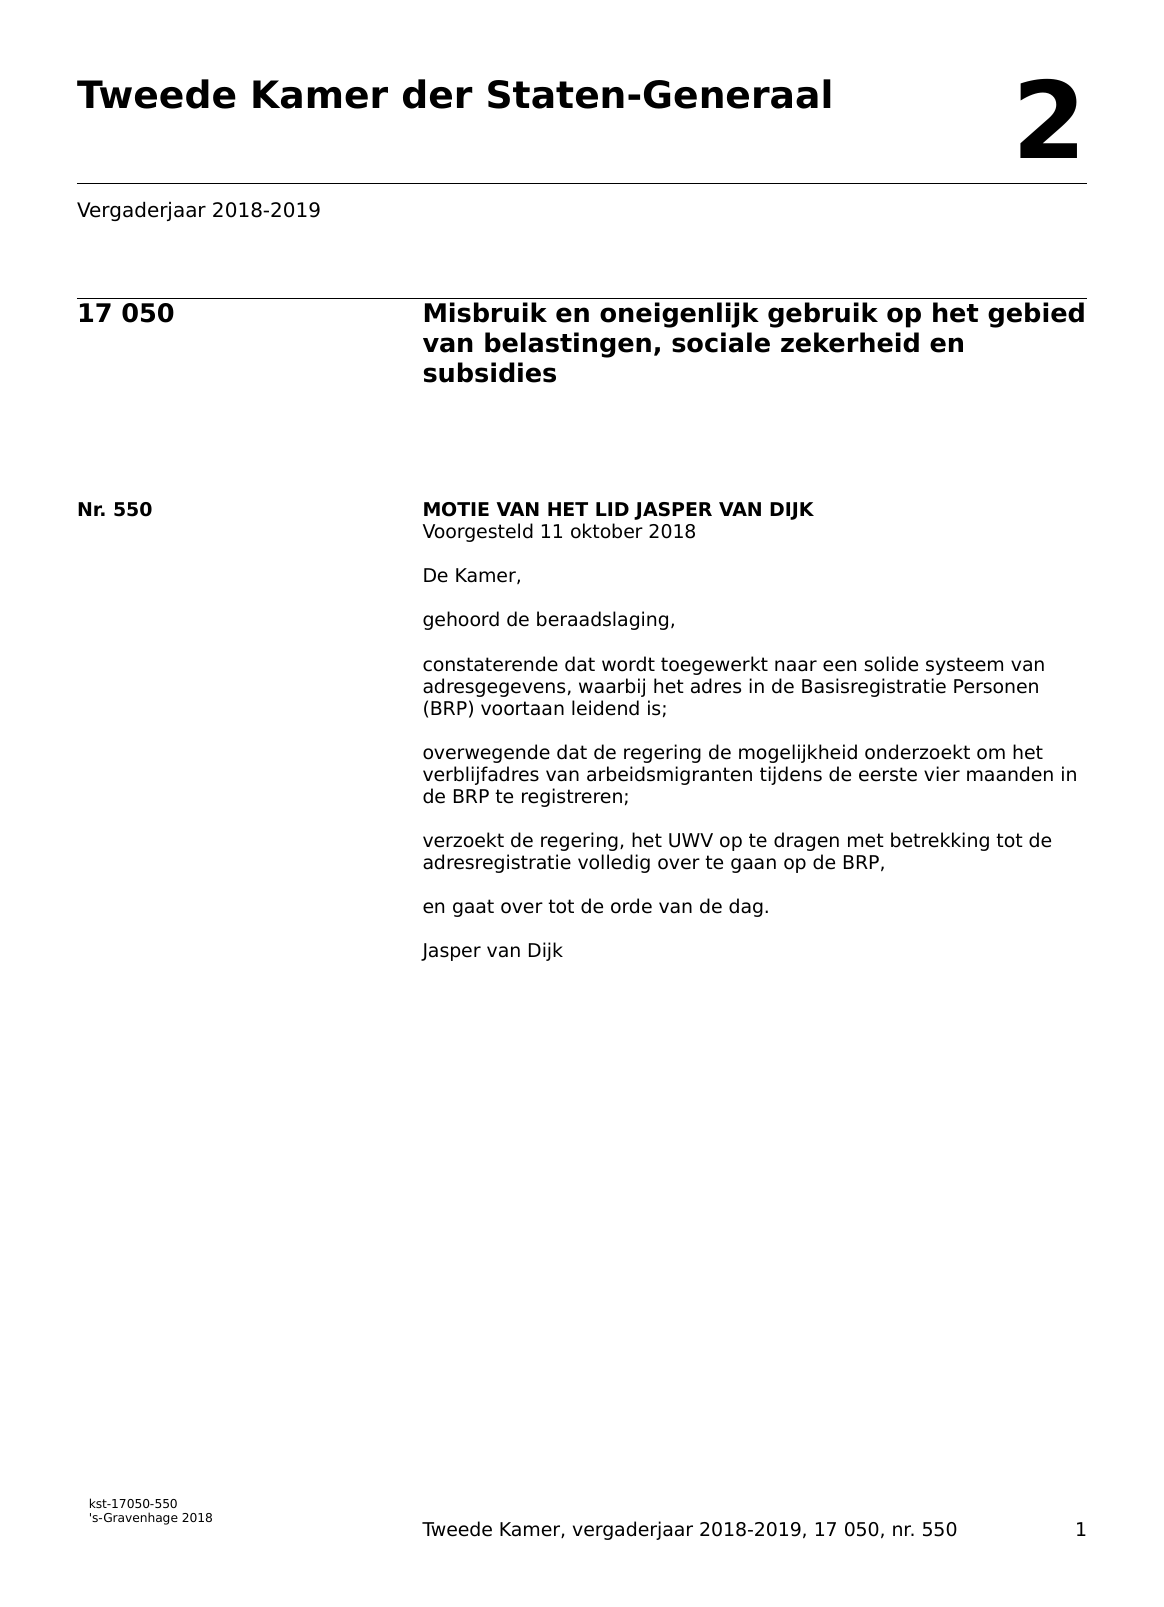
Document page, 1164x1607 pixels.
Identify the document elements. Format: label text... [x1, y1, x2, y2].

text verzoekt de regering, het UWV op te dragen met betrekking tot de adresregistratie volledig over te gaan op de BRP, [422, 830, 1087, 874]
text kst-17050-550 [88, 1497, 323, 1511]
text 's-Gravenhage 2018 [88, 1511, 323, 1525]
text Jasper van Dijk [422, 940, 1087, 962]
text overwegende dat de regering de mogelijkheid onderzoekt om het verblijfadres van arbeidsmigranten tijdens de eerste vier maanden in de BRP te registreren; [422, 742, 1087, 808]
text Voorgesteld 11 oktober 2018 [422, 521, 1087, 543]
subtitle 17 050 Misbruik en oneigenlijk gebruik op het gebied van belastingen, sociale zekerheid en subsidies [77, 299, 1087, 388]
table_header 2 [886, 59, 1087, 183]
table_cell Vergaderjaar 2018-2019 [77, 184, 1087, 298]
subtitle Nr. 550 MOTIE VAN HET LID JASPER VAN DIJK [77, 499, 1087, 521]
text en gaat over tot de orde van de dag. [422, 896, 1087, 918]
table_header Tweede Kamer der Staten-Generaal [77, 59, 886, 183]
text constaterende dat wordt toegewerkt naar een solide systeem van adresgegevens, waarbij het adres in de Basisregistratie Personen (BRP) voortaan leidend is; [422, 653, 1087, 719]
text De Kamer, [422, 565, 1087, 587]
text gehoord de beraadslaging, [422, 609, 1087, 631]
